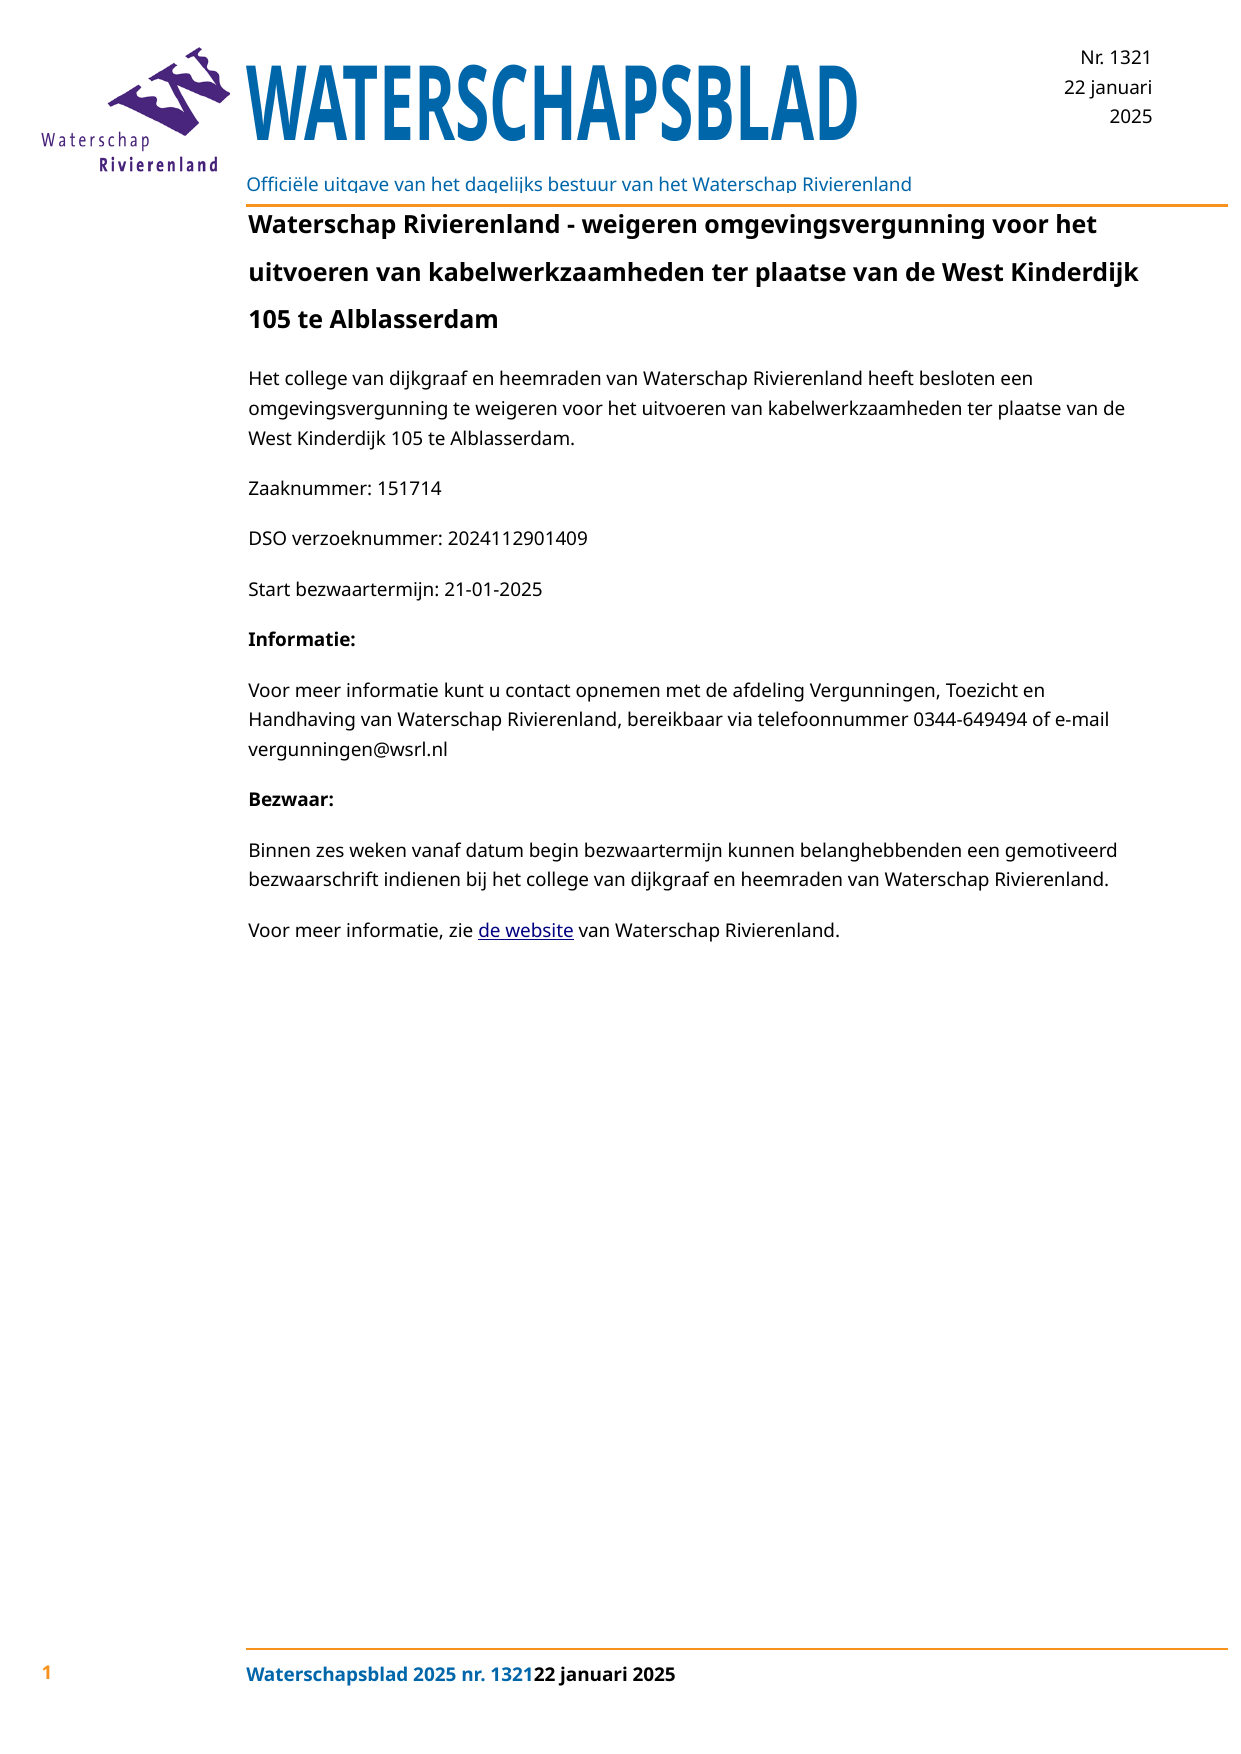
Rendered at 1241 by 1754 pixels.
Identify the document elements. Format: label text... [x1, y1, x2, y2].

text Zaaknummer: 151714 [248, 475, 1152, 501]
text Start bezwaartermijn: 21-01-2025 [248, 576, 1152, 602]
text Informatie: [248, 626, 1152, 652]
text Het college van dijkgraaf en heemraden van Waterschap Rivierenland heeft besloten een omgevingsvergunning te weigeren voor het uitvoeren van kabelwerkzaamheden ter plaatse van de West Kinderdijk 105 te Alblasserdam. [248, 366, 1152, 450]
text Voor meer informatie, zie de website van Waterschap Rivierenland. [248, 917, 1152, 942]
text Voor meer informatie kunt u contact opnemen met de afdeling Vergunningen, Toezicht en Handhaving van Waterschap Rivierenland, bereikbaar via telefoonnummer 0344-649494 of e-mail vergunningen@wsrl.nl [248, 677, 1152, 762]
text DSO verzoeknummer: 2024112901409 [248, 526, 1152, 551]
text Binnen zes weken vanaf datum begin bezwaartermijn kunnen belanghebbenden een gemotiveerd bezwaarschrift indienen bij het college van dijkgraaf en heemraden van Waterschap Rivierenland. [248, 837, 1152, 892]
text Bezwaar: [248, 786, 1152, 812]
text Waterschap Rivierenland - weigeren omgevingsvergunning voor het uitvoeren van kabelwerkzaamheden ter plaatse van de West Kinderdijk 105 te Alblasserdam [248, 207, 1152, 336]
picture [41, 47, 231, 172]
